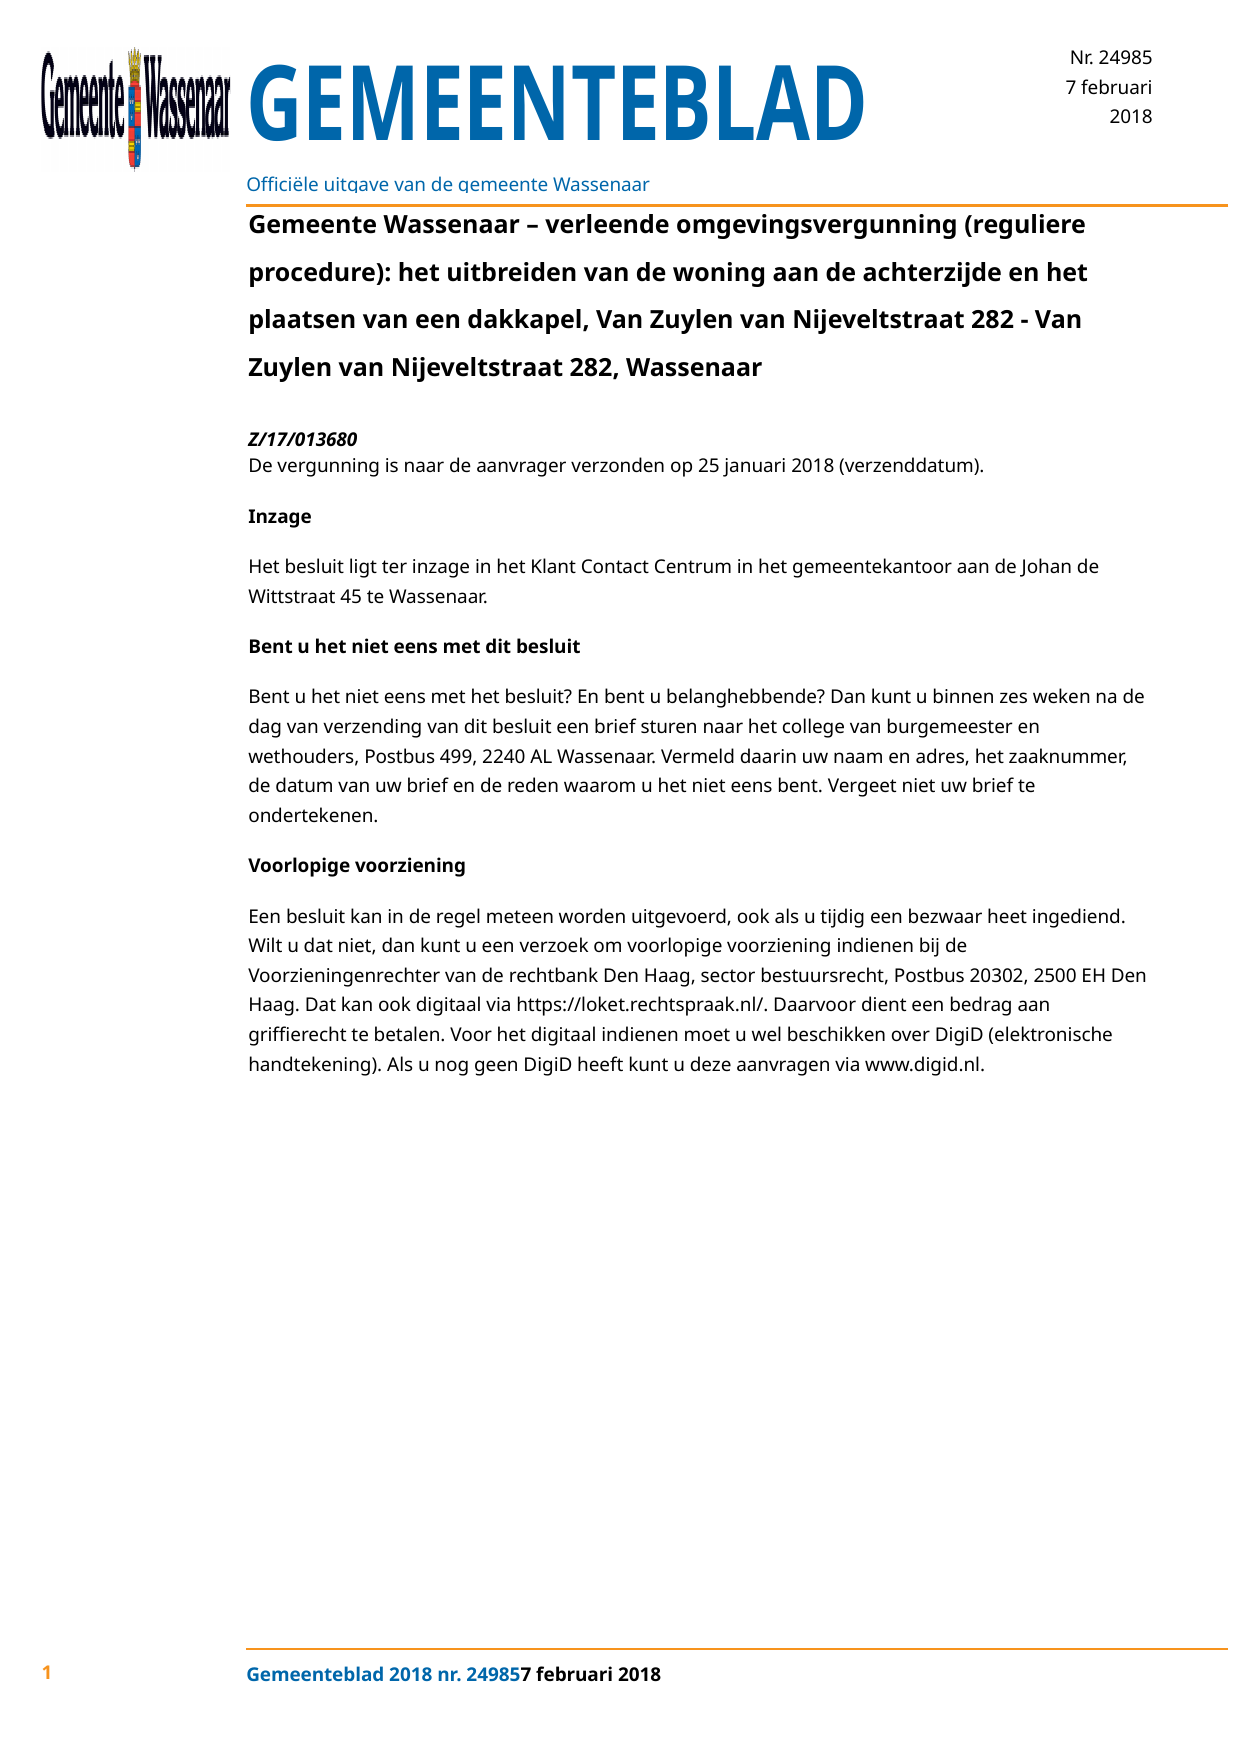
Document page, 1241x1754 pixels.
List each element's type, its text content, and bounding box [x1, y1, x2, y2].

text Bent u het niet eens met dit besluit [248, 633, 1152, 659]
text Voorlopige voorziening [248, 852, 1152, 878]
text Een besluit kan in de regel meteen worden uitgevoerd, ook als u tijdig een bezwaar heet ingediend. Wilt u dat niet, dan kunt u een verzoek om voorlopige voorziening indienen bij de Voorzieningenrechter van de rechtbank Den Haag, sector bestuursrecht, Postbus 20302, 2500 EH Den Haag. Dat kan ook digitaal via https://loket.rechtspraak.nl/. Daarvoor dient een bedrag aan griffierecht te betalen. Voor het digitaal indienen moet u wel beschikken over DigiD (elektronische handtekening). Als u nog geen DigiD heeft kunt u deze aanvragen via www.digid.nl. [248, 903, 1152, 1076]
text Gemeente Wassenaar – verleende omgevingsvergunning (reguliere procedure): het uitbreiden van de woning aan de achterzijde en het plaatsen van een dakkapel, Van Zuylen van Nijeveltstraat 282 - Van Zuylen van Nijeveltstraat 282, Wassenaar [248, 207, 1152, 384]
text Z/17/013680 [248, 427, 1152, 452]
text Bent u het niet eens met het besluit? En bent u belanghebbende? Dan kunt u binnen zes weken na de dag van verzending van dit besluit een brief sturen naar het college van burgemeester en wethouders, Postbus 499, 2240 AL Wassenaar. Vermeld daarin uw naam en adres, het zaaknummer, de datum van uw brief en de reden waarom u het niet eens bent. Vergeet niet uw brief te ondertekenen. [248, 684, 1152, 828]
text De vergunning is naar de aanvrager verzonden op 25 januari 2018 (verzenddatum). [248, 452, 1152, 478]
picture [41, 47, 231, 172]
text Het besluit ligt ter inzage in het Klant Contact Centrum in het gemeentekantoor aan de Johan de Wittstraat 45 te Wassenaar. [248, 553, 1152, 608]
text Inzage [248, 503, 1152, 528]
